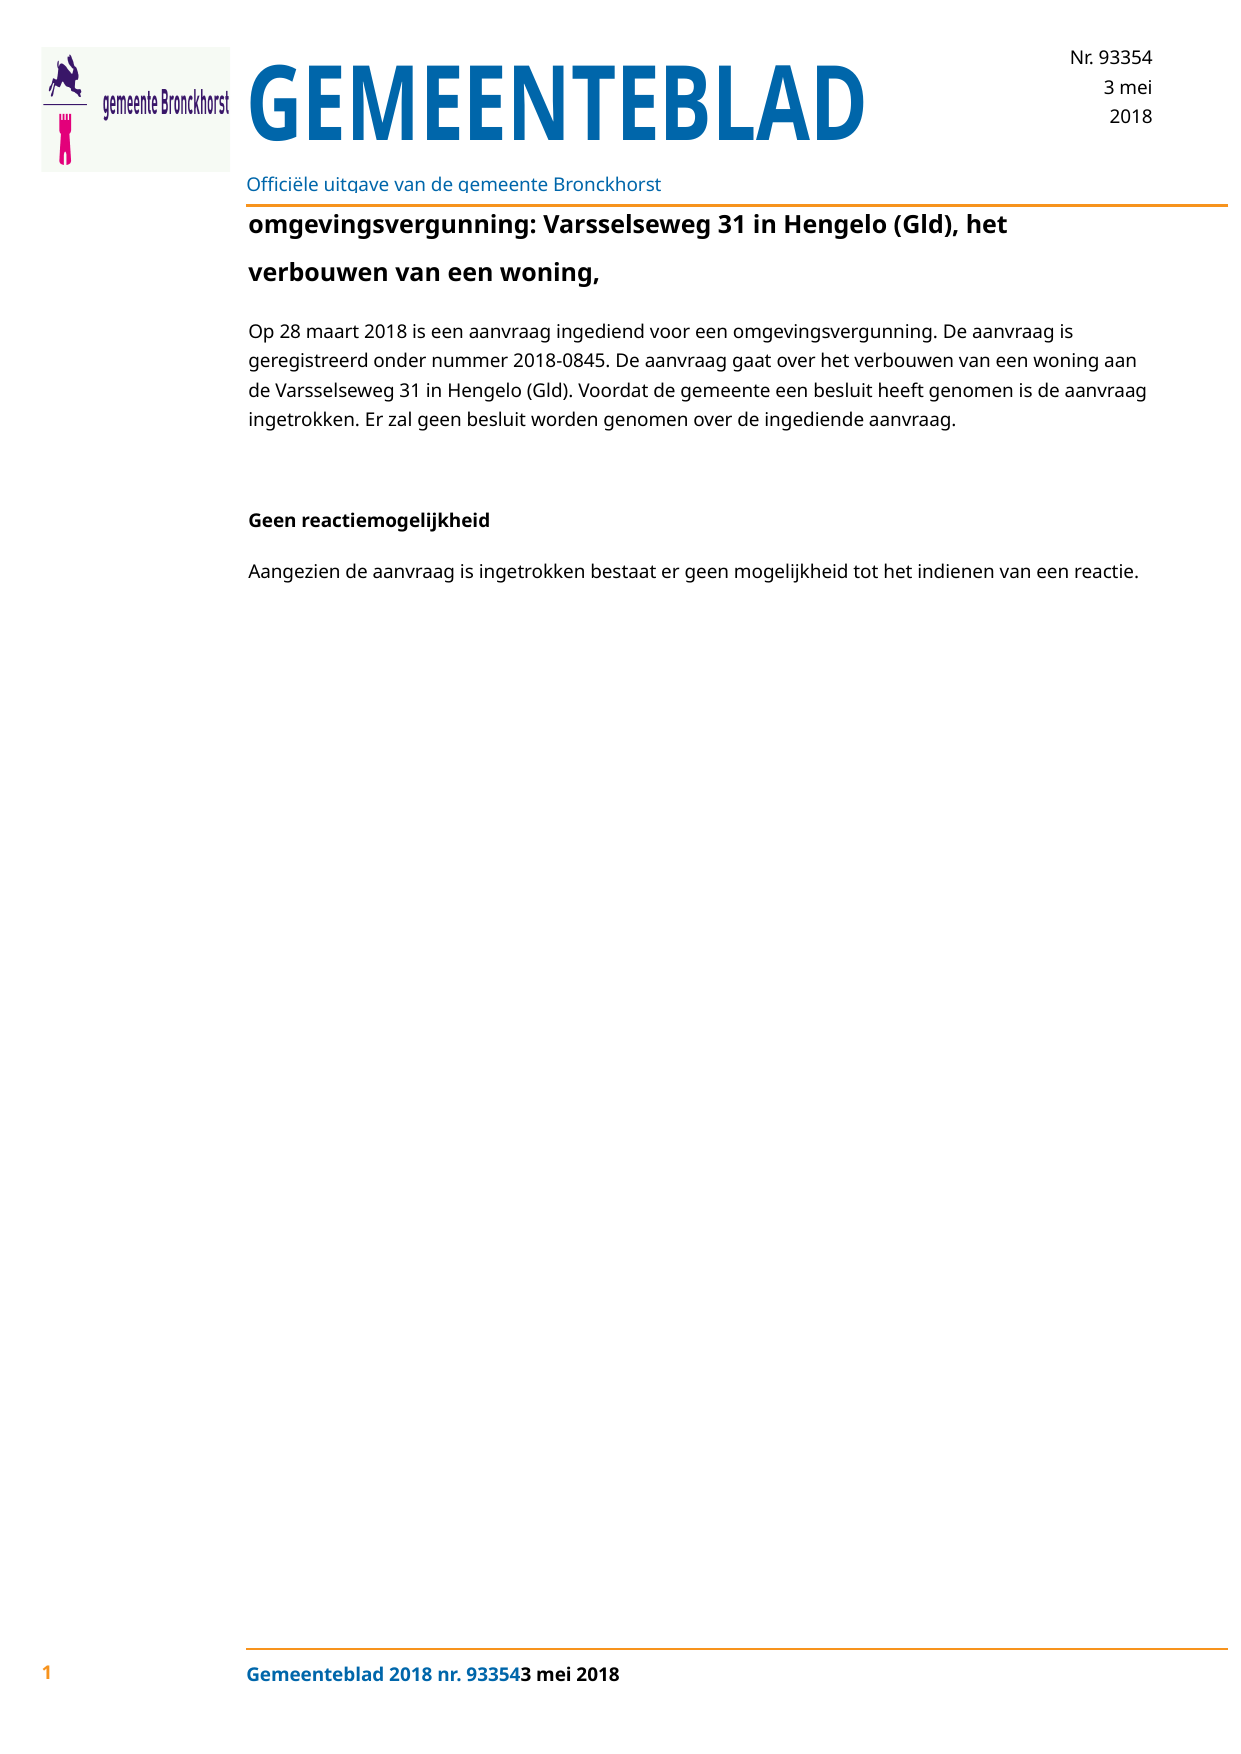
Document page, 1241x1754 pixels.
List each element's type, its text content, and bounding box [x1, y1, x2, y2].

picture [41, 47, 231, 172]
text Geen reactiemogelijkheid [248, 507, 1152, 533]
text Aangezien de aanvraag is ingetrokken bestaat er geen mogelijkheid tot het indienen van een reactie. [248, 558, 1152, 584]
text Op 28 maart 2018 is een aanvraag ingediend voor een omgevingsvergunning. De aanvraag is geregistreerd onder nummer 2018-0845. De aanvraag gaat over het verbouwen van een woning aan de Varsselseweg 31 in Hengelo (Gld). Voordat de gemeente een besluit heeft genomen is de aanvraag ingetrokken. Er zal geen besluit worden genomen over de ingediende aanvraag. [248, 318, 1152, 432]
text omgevingsvergunning: Varsselseweg 31 in Hengelo (Gld), het verbouwen van een woning, [248, 207, 1152, 288]
